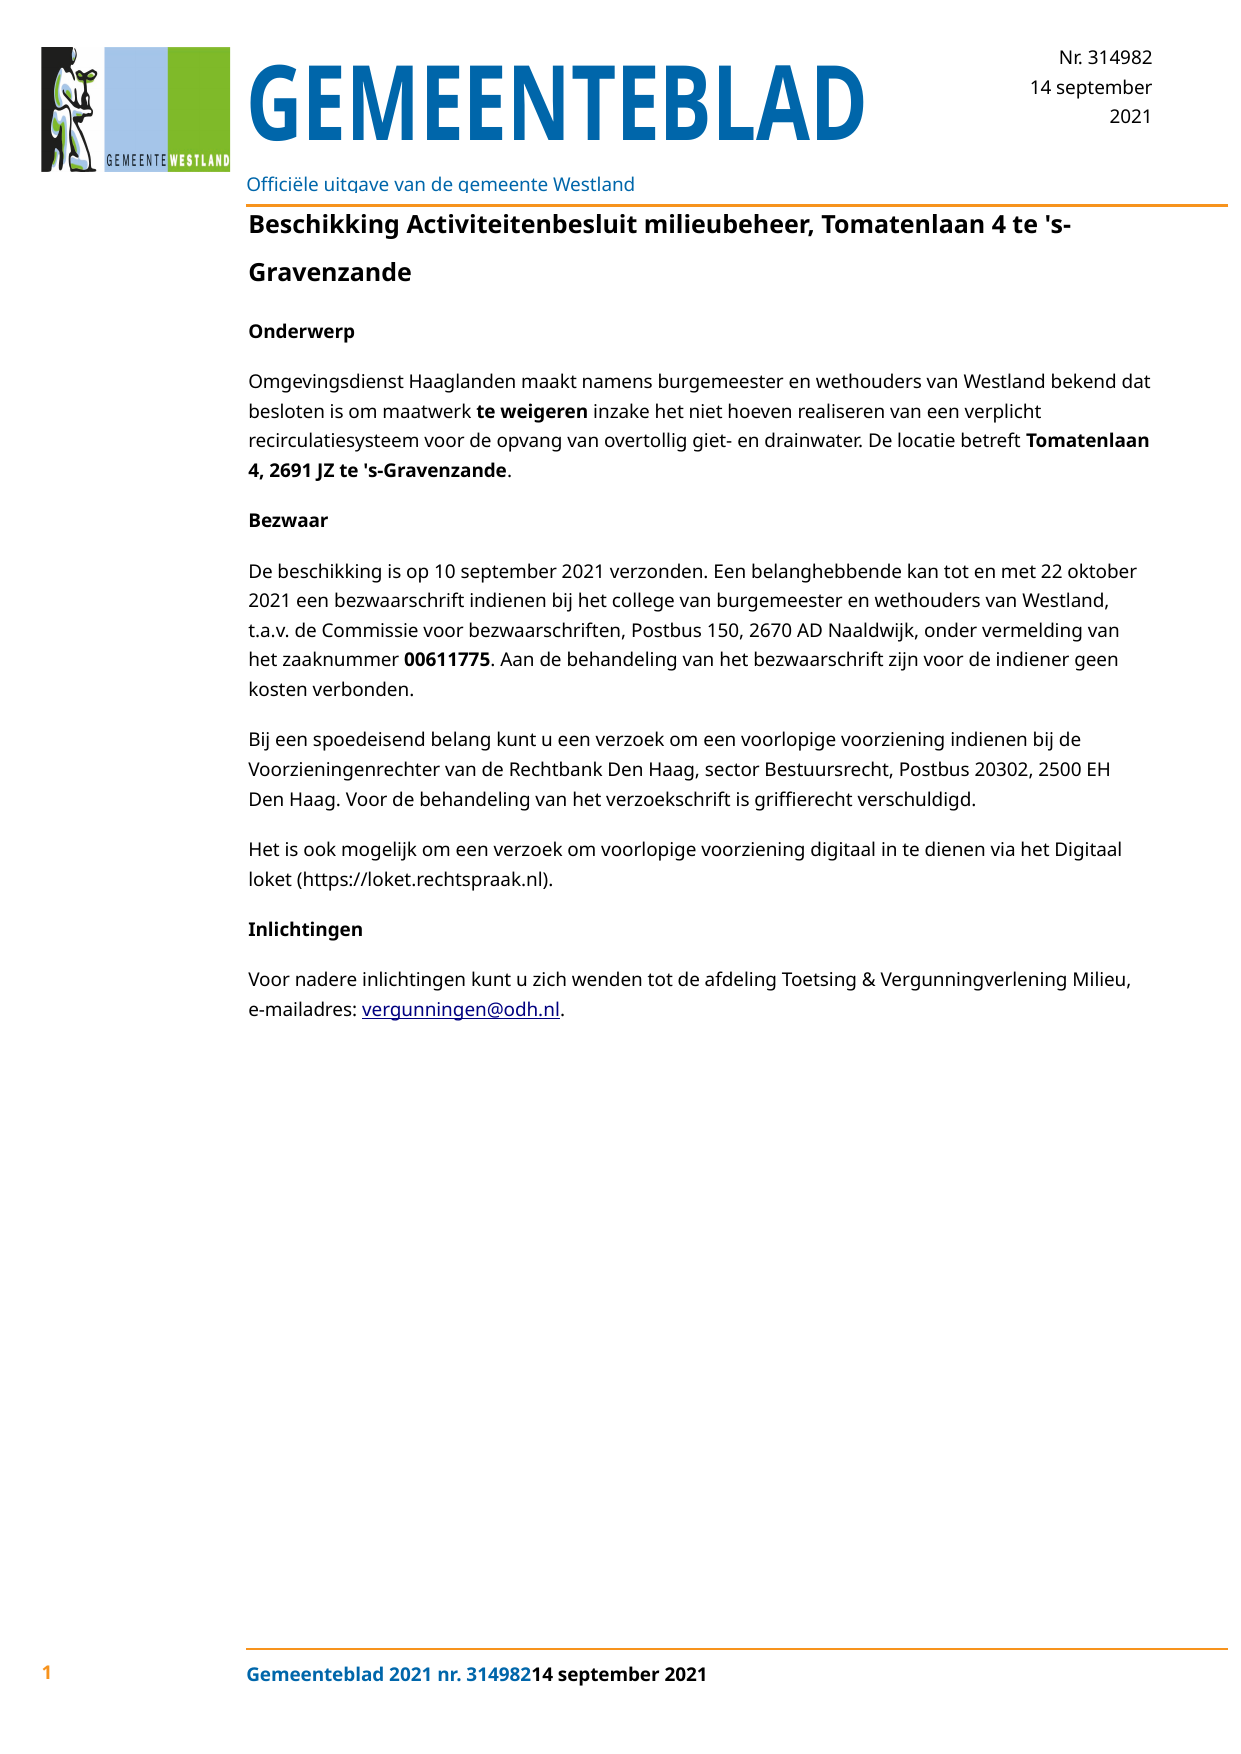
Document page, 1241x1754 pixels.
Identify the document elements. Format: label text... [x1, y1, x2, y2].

picture [41, 47, 231, 172]
text Voor nadere inlichtingen kunt u zich wenden tot de afdeling Toetsing & Vergunningverlening Milieu, e-mailadres: vergunningen@odh.nl. [248, 967, 1152, 1022]
text Onderwerp [248, 318, 1152, 344]
text Bezwaar [248, 507, 1152, 533]
text Beschikking Activiteitenbesluit milieubeheer, Tomatenlaan 4 te 's-Gravenzande [248, 207, 1152, 288]
text Inlichtingen [248, 916, 1152, 942]
text Omgevingsdienst Haaglanden maakt namens burgemeester en wethouders van Westland bekend dat besloten is om maatwerk te weigeren inzake het niet hoeven realiseren van een verplicht recirculatiesysteem voor de opvang van overtollig giet- en drainwater. De locatie betreft Tomatenlaan 4, 2691 JZ te 's-Gravenzande. [248, 368, 1152, 483]
text Het is ook mogelijk om een verzoek om voorlopige voorziening digitaal in te dienen via het Digitaal loket (https://loket.rechtspraak.nl). [248, 836, 1152, 892]
text Bij een spoedeisend belang kunt u een verzoek om een voorlopige voorziening indienen bij de Voorzieningenrechter van de Rechtbank Den Haag, sector Bestuursrecht, Postbus 20302, 2500 EH Den Haag. Voor de behandeling van het verzoekschrift is griffierecht verschuldigd. [248, 727, 1152, 812]
text De beschikking is op 10 september 2021 verzonden. Een belanghebbende kan tot en met 22 oktober 2021 een bezwaarschrift indienen bij het college van burgemeester en wethouders van Westland, t.a.v. de Commissie voor bezwaarschriften, Postbus 150, 2670 AD Naaldwijk, onder vermelding van het zaaknummer 00611775. Aan de behandeling van het bezwaarschrift zijn voor de indiener geen kosten verbonden. [248, 558, 1152, 702]
